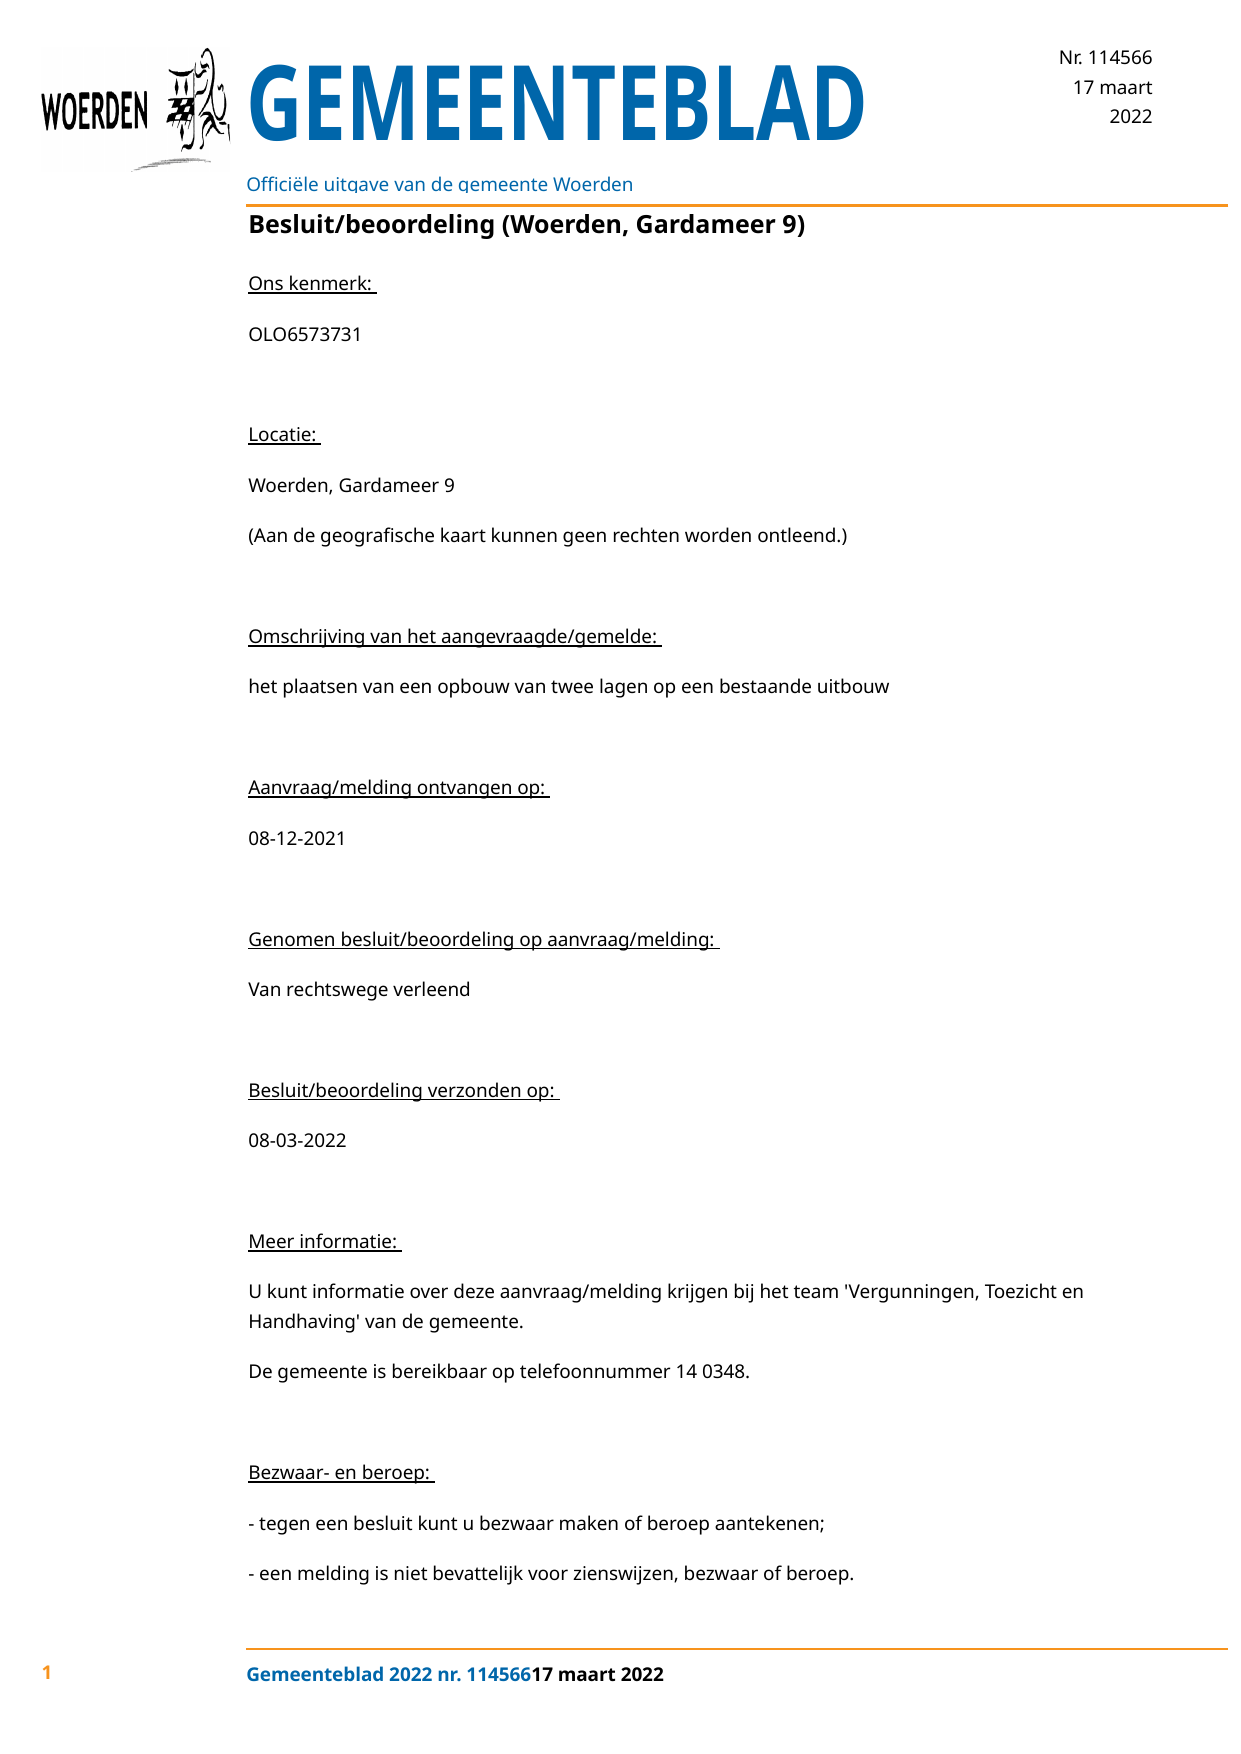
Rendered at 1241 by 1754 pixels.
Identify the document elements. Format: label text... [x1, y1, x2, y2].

text Van rechtswege verleend [248, 976, 1152, 1002]
text (Aan de geografische kaart kunnen geen rechten worden ontleend.) [248, 522, 1152, 548]
text Meer informatie: [248, 1228, 1152, 1254]
picture [41, 47, 231, 172]
text Bezwaar- en beroep: [248, 1459, 1152, 1485]
text - tegen een besluit kunt u bezwaar maken of beroep aantekenen; [248, 1510, 1152, 1536]
text - een melding is niet bevattelijk voor zienswijzen, bezwaar of beroep. [248, 1560, 1152, 1586]
text Omschrijving van het aangevraagde/gemelde: [248, 623, 1152, 649]
text Locatie: [248, 422, 1152, 447]
text 08-12-2021 [248, 825, 1152, 851]
text Woerden, Gardameer 9 [248, 472, 1152, 498]
text het plaatsen van een opbouw van twee lagen op een bestaande uitbouw [248, 674, 1152, 699]
text Aanvraag/melding ontvangen op: [248, 774, 1152, 800]
text Besluit/beoordeling (Woerden, Gardameer 9) [248, 207, 1152, 241]
text De gemeente is bereikbaar op telefoonnummer 14 0348. [248, 1359, 1152, 1384]
text Genomen besluit/beoordeling op aanvraag/melding: [248, 926, 1152, 951]
text 08-03-2022 [248, 1127, 1152, 1153]
text OLO6573731 [248, 321, 1152, 346]
text Besluit/beoordeling verzonden op: [248, 1077, 1152, 1103]
text U kunt informatie over deze aanvraag/melding krijgen bij het team 'Vergunningen, Toezicht en Handhaving' van de gemeente. [248, 1279, 1152, 1334]
text Ons kenmerk: [248, 270, 1152, 296]
